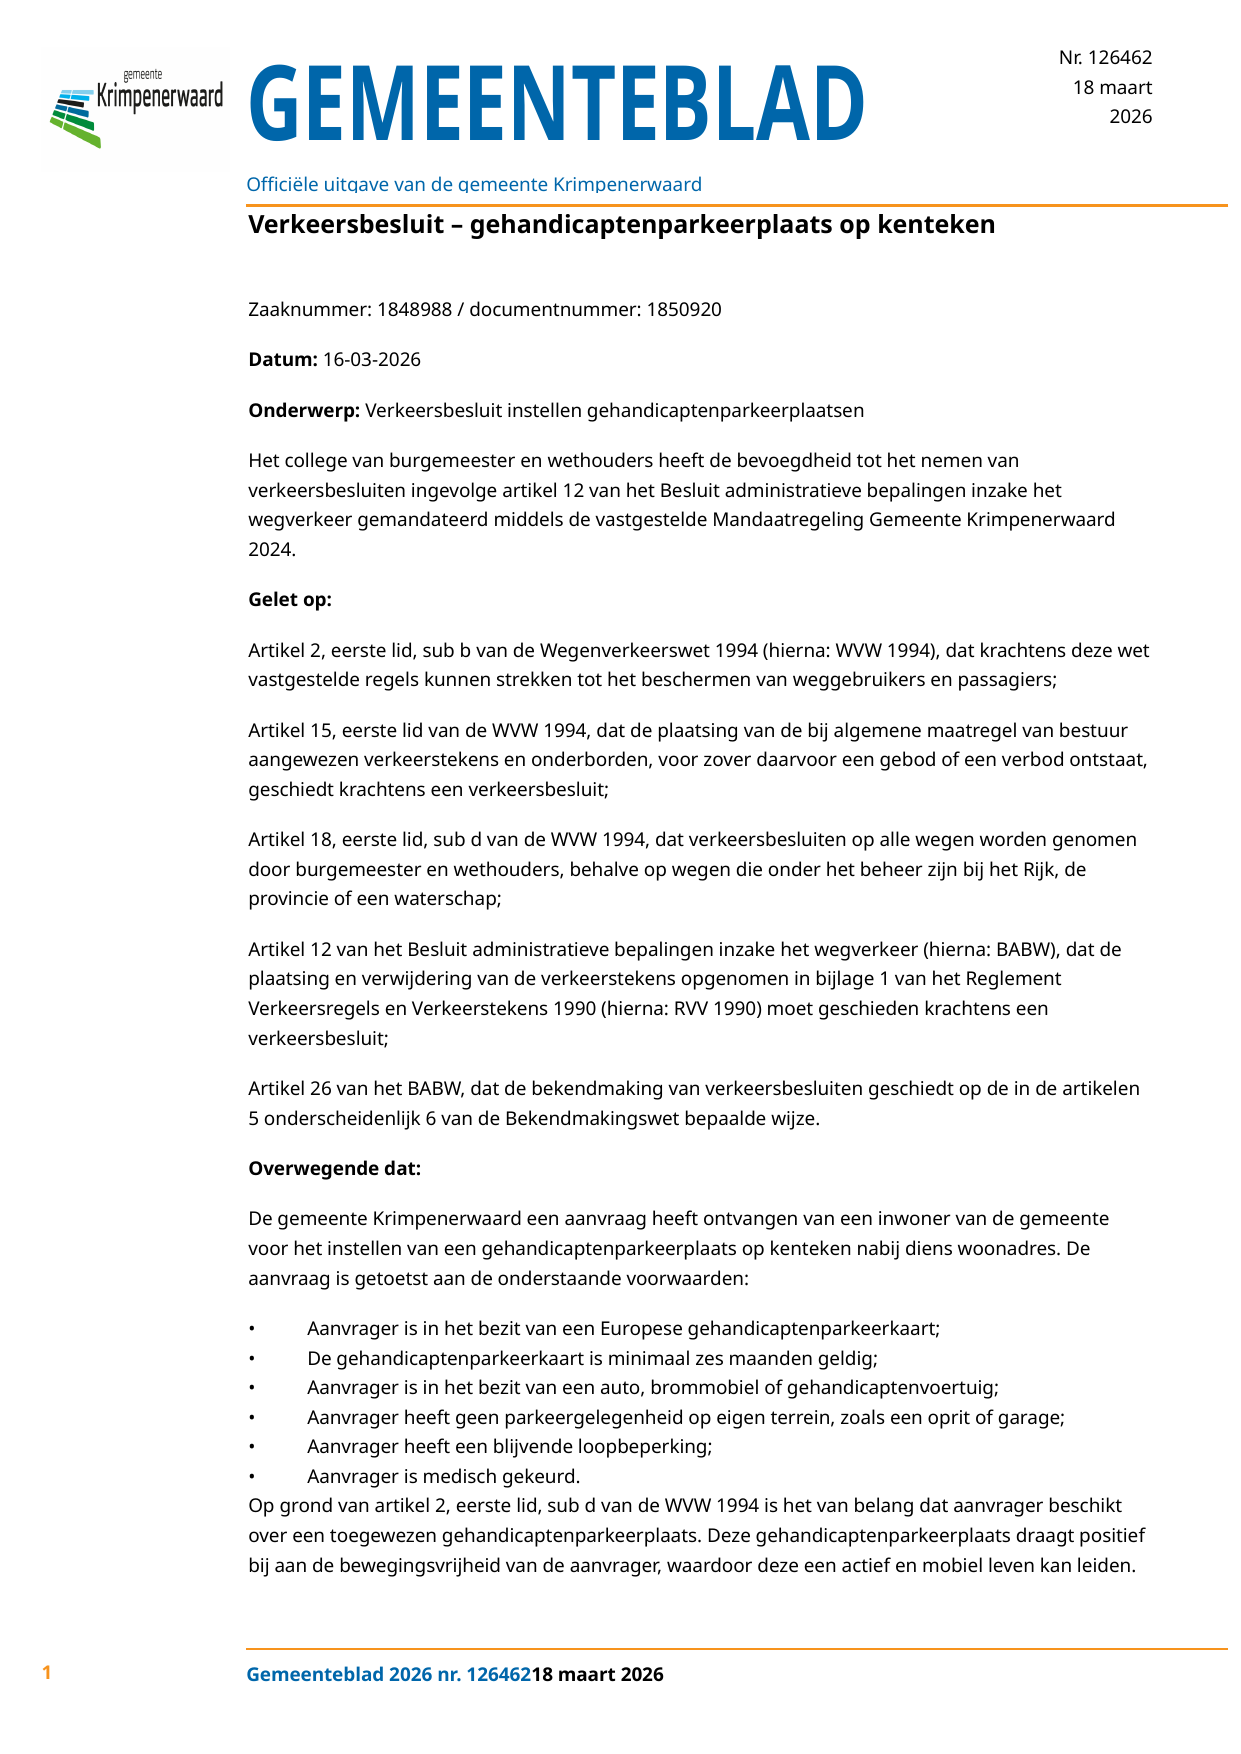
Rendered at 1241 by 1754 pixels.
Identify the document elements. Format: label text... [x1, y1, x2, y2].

list Aanvrager is medisch gekeurd. [248, 1463, 1152, 1489]
text Datum: 16-03-2026 [248, 346, 1152, 372]
list Aanvrager heeft geen parkeergelegenheid op eigen terrein, zoals een oprit of garage; [248, 1404, 1152, 1430]
text Artikel 18, eerste lid, sub d van de WVW 1994, dat verkeersbesluiten op alle wegen worden genomen door burgemeester en wethouders, behalve op wegen die onder het beheer zijn bij het Rijk, de provincie of een waterschap; [248, 826, 1152, 911]
text Overwegende dat: [248, 1155, 1152, 1181]
text Onderwerp: Verkeersbesluit instellen gehandicaptenparkeerplaatsen [248, 397, 1152, 423]
text Verkeersbesluit – gehandicaptenparkeerplaats op kenteken [248, 207, 1152, 241]
picture [41, 47, 231, 172]
text Artikel 2, eerste lid, sub b van de Wegenverkeerswet 1994 (hierna: WVW 1994), dat krachtens deze wet vastgestelde regels kunnen strekken tot het beschermen van weggebruikers en passagiers; [248, 637, 1152, 692]
text Gelet op: [248, 586, 1152, 612]
list Aanvrager heeft een blijvende loopbeperking; [248, 1433, 1152, 1459]
list De gehandicaptenparkeerkaart is minimaal zes maanden geldig; [248, 1345, 1152, 1371]
list Aanvrager is in het bezit van een Europese gehandicaptenparkeerkaart; [248, 1315, 1152, 1341]
text Artikel 26 van het BABW, dat de bekendmaking van verkeersbesluiten geschiedt op de in de artikelen 5 onderscheidenlijk 6 van de Bekendmakingswet bepaalde wijze. [248, 1075, 1152, 1131]
text Artikel 15, eerste lid van de WVW 1994, dat de plaatsing van de bij algemene maatregel van bestuur aangewezen verkeerstekens en onderborden, voor zover daarvoor een gebod of een verbod ontstaat, geschiedt krachtens een verkeersbesluit; [248, 717, 1152, 802]
list Aanvrager is in het bezit van een auto, brommobiel of gehandicaptenvoertuig; [248, 1374, 1152, 1400]
text De gemeente Krimpenerwaard een aanvraag heeft ontvangen van een inwoner van de gemeente voor het instellen van een gehandicaptenparkeerplaats op kenteken nabij diens woonadres. De aanvraag is getoetst aan de onderstaande voorwaarden: [248, 1206, 1152, 1291]
text Artikel 12 van het Besluit administratieve bepalingen inzake het wegverkeer (hierna: BABW), dat de plaatsing en verwijdering van de verkeerstekens opgenomen in bijlage 1 van het Reglement Verkeersregels en Verkeerstekens 1990 (hierna: RVV 1990) moet geschieden krachtens een verkeersbesluit; [248, 936, 1152, 1051]
text Zaaknummer: 1848988 / documentnummer: 1850920 [248, 296, 1152, 322]
text Op grond van artikel 2, eerste lid, sub d van de WVW 1994 is het van belang dat aanvrager beschikt over een toegewezen gehandicaptenparkeerplaats. Deze gehandicaptenparkeerplaats draagt positief bij aan de bewegingsvrijheid van de aanvrager, waardoor deze een actief en mobiel leven kan leiden. [248, 1493, 1152, 1578]
text Het college van burgemeester en wethouders heeft de bevoegdheid tot het nemen van verkeersbesluiten ingevolge artikel 12 van het Besluit administratieve bepalingen inzake het wegverkeer gemandateerd middels de vastgestelde Mandaatregeling Gemeente Krimpenerwaard 2024. [248, 447, 1152, 562]
